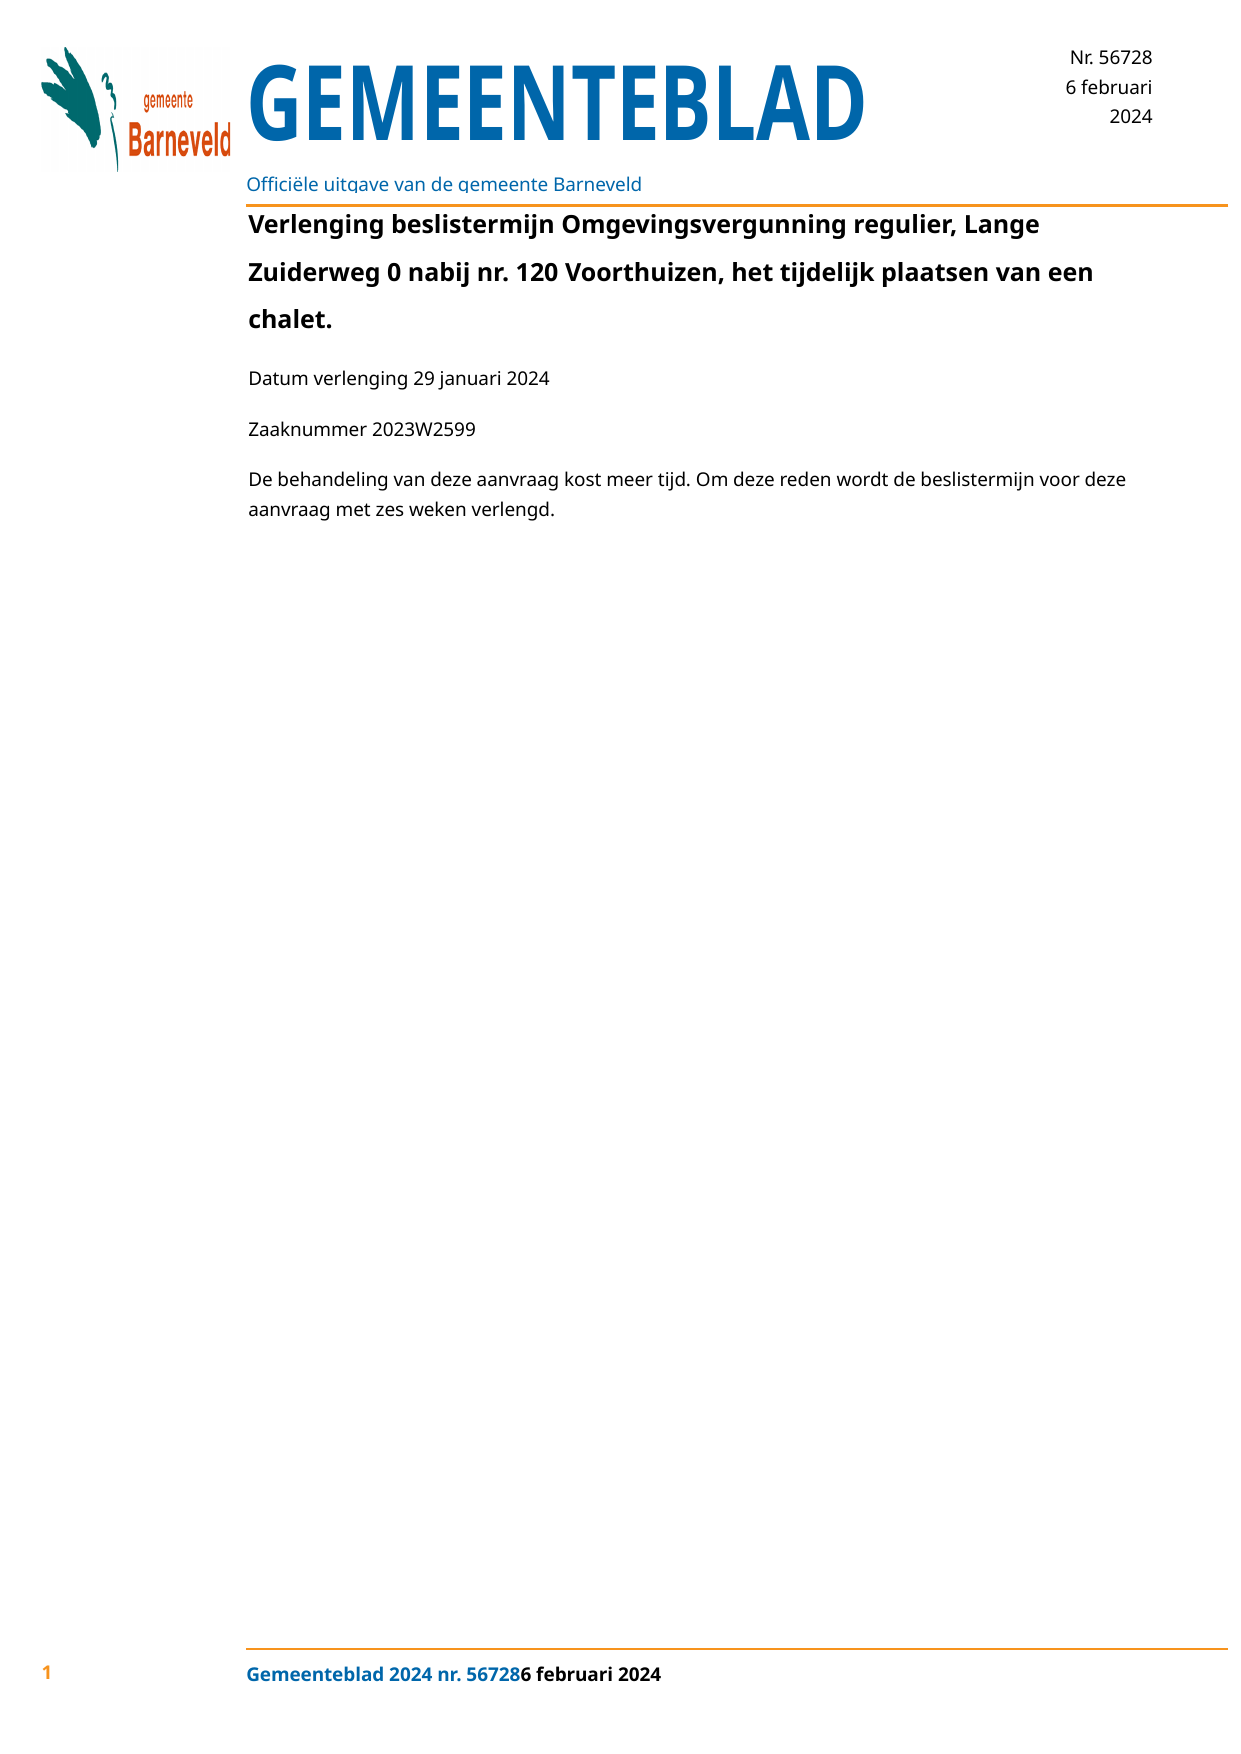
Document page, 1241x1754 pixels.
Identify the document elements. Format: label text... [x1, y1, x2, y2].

picture [41, 47, 231, 172]
text Zaaknummer 2023W2599 [248, 416, 1152, 442]
text De behandeling van deze aanvraag kost meer tijd. Om deze reden wordt de beslistermijn voor deze aanvraag met zes weken verlengd. [248, 466, 1152, 522]
text Verlenging beslistermijn Omgevingsvergunning regulier, Lange Zuiderweg 0 nabij nr. 120 Voorthuizen, het tijdelijk plaatsen van een chalet. [248, 207, 1152, 336]
text Datum verlenging 29 januari 2024 [248, 366, 1152, 391]
